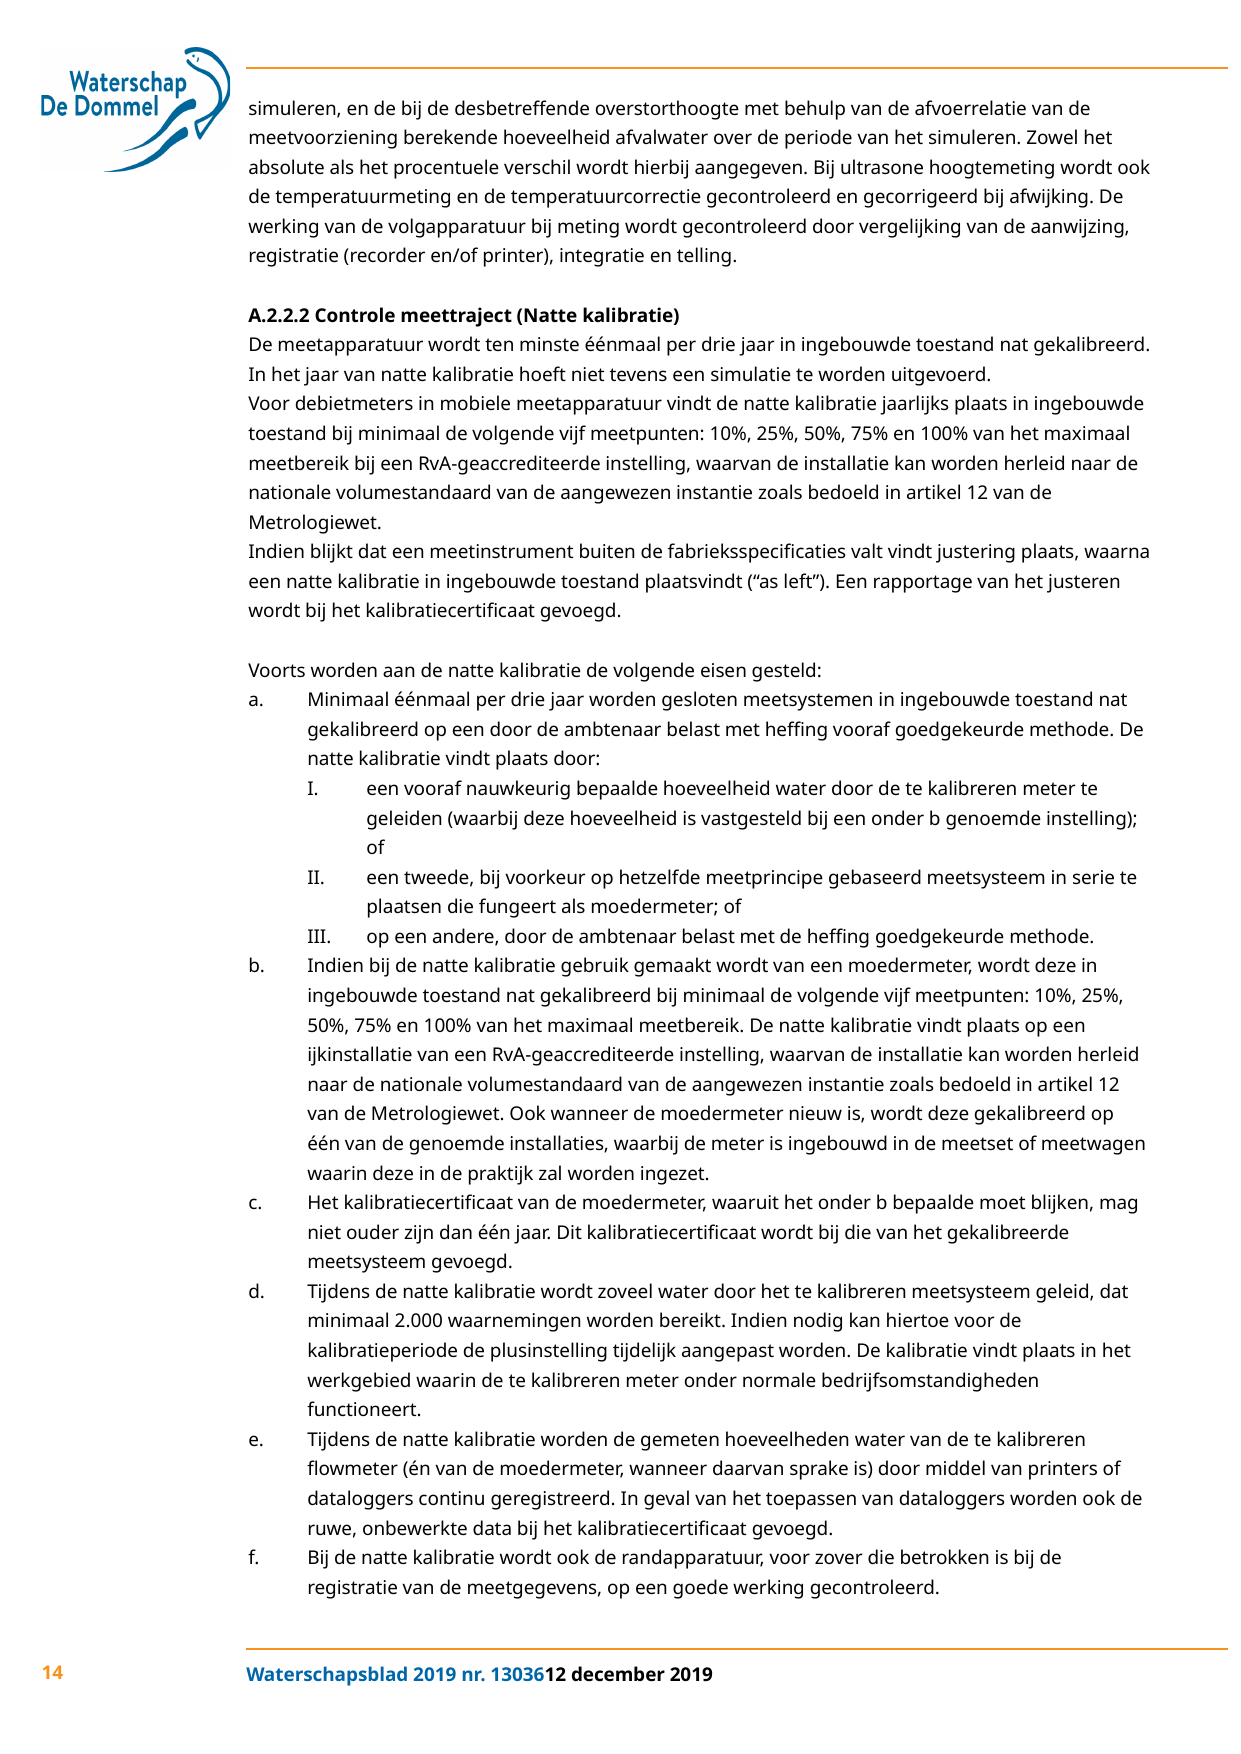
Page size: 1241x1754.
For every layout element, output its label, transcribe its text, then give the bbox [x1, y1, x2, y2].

picture [204, 47, 231, 76]
picture [45, 99, 51, 111]
list Minimaal éénmaal per drie jaar worden gesloten meetsystemen in ingebouwde toestand nat gekalibreerd op een door de ambtenaar belast met heffing vooraf goedgekeurde methode. De natte kalibratie vindt plaats door: [248, 686, 1152, 771]
list Bij de natte kalibratie wordt ook de randapparatuur, voor zover die betrokken is bij de registratie van de meetgegevens, op een goede werking gecontroleerd. [248, 1544, 1152, 1600]
text simuleren, en de bij de desbetreffende overstorthoogte met behulp van de afvoerrelatie van de meetvoorziening berekende hoeveelheid afvalwater over de periode van het simuleren. Zowel het absolute als het procentuele verschil wordt hierbij aangegeven. Bij ultrasone hoogtemeting wordt ook de temperatuurmeting en de temperatuurcorrectie gecontroleerd en gecorrigeerd bij afwijking. De werking van de volgapparatuur bij meting wordt gecontroleerd door vergelijking van de aanwijzing, registratie (recorder en/of printer), integratie en telling. [248, 95, 1152, 268]
text Voorts worden aan de natte kalibratie de volgende eisen gesteld: [248, 657, 1152, 683]
text Indien blijkt dat een meetinstrument buiten de fabrieksspecificaties valt vindt justering plaats, waarna een natte kalibratie in ingebouwde toestand plaatsvindt (“as left”). Een rapportage van het justeren wordt bij het kalibratiecertificaat gevoegd. [248, 538, 1152, 623]
text Voor debietmeters in mobiele meetapparatuur vindt de natte kalibratie jaarlijks plaats in ingebouwde toestand bij minimaal de volgende vijf meetpunten: 10%, 25%, 50%, 75% en 100% van het maximaal meetbereik bij een RvA-geaccrediteerde instelling, waarvan de installatie kan worden herleid naar de nationale volumestandaard van de aangewezen instantie zoals bedoeld in artikel 12 van de Metrologiewet. [248, 391, 1152, 535]
list een vooraf nauwkeurig bepaalde hoeveelheid water door de te kalibreren meter te geleiden (waarbij deze hoeveelheid is vastgesteld bij een onder b genoemde instelling); of [307, 775, 1152, 860]
list Tijdens de natte kalibratie wordt zoveel water door het te kalibreren meetsysteem geleid, dat minimaal 2.000 waarnemingen worden bereikt. Indien nodig kan hiertoe voor de kalibratieperiode de plusinstelling tijdelijk aangepast worden. De kalibratie vindt plaats in het werkgebied waarin de te kalibreren meter onder normale bedrijfsomstandigheden functioneert. [248, 1278, 1152, 1422]
list op een andere, door de ambtenaar belast met de heffing goedgekeurde methode. [307, 923, 1152, 949]
picture [41, 47, 231, 172]
picture [198, 118, 210, 131]
text A.2.2.2 Controle meettraject (Natte kalibratie) [248, 302, 1152, 328]
list Tijdens de natte kalibratie worden de gemeten hoeveelheden water van de te kalibreren flowmeter (én van de moedermeter, wanneer daarvan sprake is) door middel van printers of dataloggers continu geregistreerd. In geval van het toepassen van dataloggers worden ook de ruwe, onbewerkte data bij het kalibratiecertificaat gevoegd. [248, 1426, 1152, 1541]
list Het kalibratiecertificaat van de moedermeter, waaruit het onder b bepaalde moet blijken, mag niet ouder zijn dan één jaar. Dit kalibratiecertificaat wordt bij die van het gekalibreerde meetsysteem gevoegd. [248, 1189, 1152, 1274]
list Indien bij de natte kalibratie gebruik gemaakt wordt van een moedermeter, wordt deze in ingebouwde toestand nat gekalibreerd bij minimaal de volgende vijf meetpunten: 10%, 25%, 50%, 75% en 100% van het maximaal meetbereik. De natte kalibratie vindt plaats op een ijkinstallatie van een RvA-geaccrediteerde instelling, waarvan de installatie kan worden herleid naar de nationale volumestandaard van de aangewezen instantie zoals bedoeld in artikel 12 van de Metrologiewet. Ook wanneer de moedermeter nieuw is, wordt deze gekalibreerd op één van de genoemde installaties, waarbij de meter is ingebouwd in de meetset of meetwagen waarin deze in de praktijk zal worden ingezet. [248, 953, 1152, 1186]
list een tweede, bij voorkeur op hetzelfde meetprincipe gebaseerd meetsysteem in serie te plaatsen die fungeert als moedermeter; of [307, 864, 1152, 919]
text De meetapparatuur wordt ten minste éénmaal per drie jaar in ingebouwde toestand nat gekalibreerd. In het jaar van natte kalibratie hoeft niet tevens een simulatie te worden uitgevoerd. [248, 331, 1152, 387]
